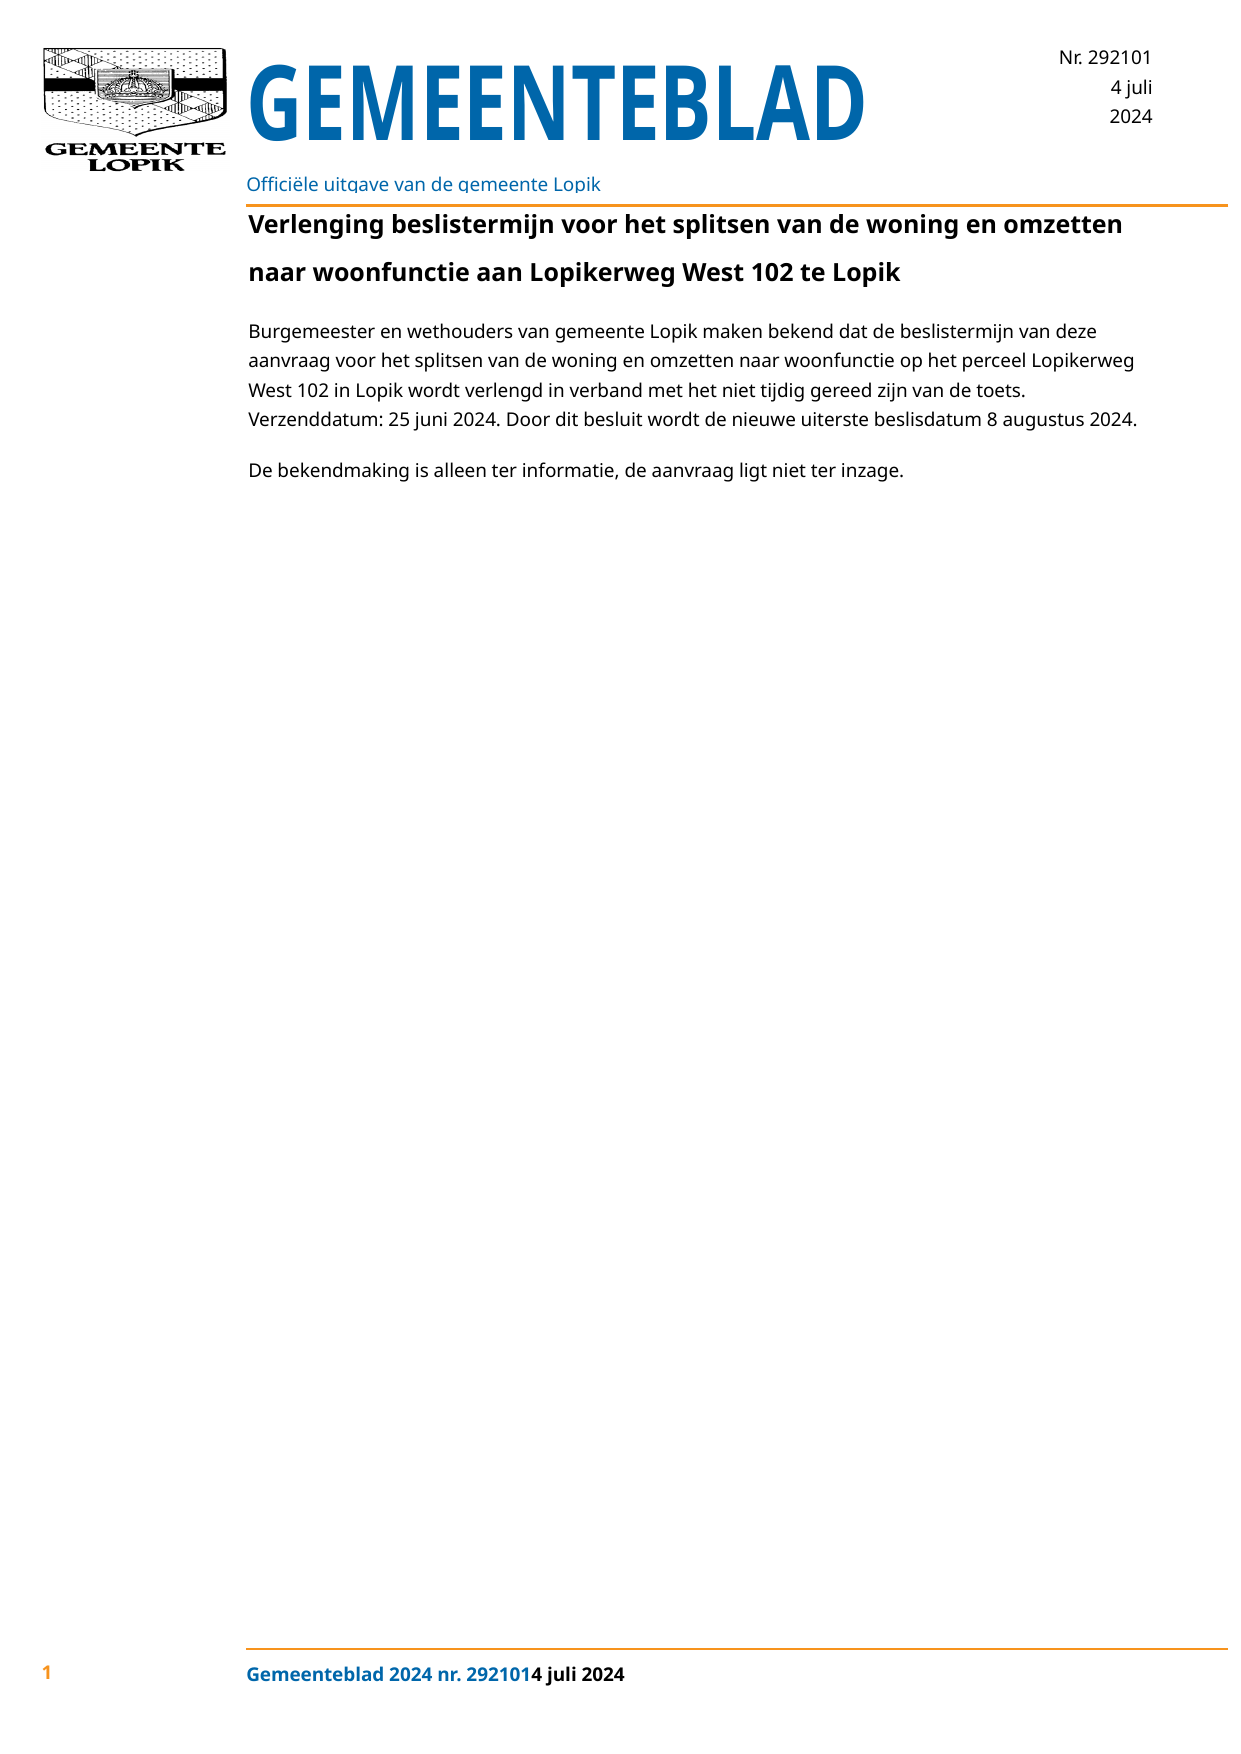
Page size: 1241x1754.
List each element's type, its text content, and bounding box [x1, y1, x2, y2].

text De bekendmaking is alleen ter informatie, de aanvraag ligt niet ter inzage. [248, 457, 1152, 483]
text Burgemeester en wethouders van gemeente Lopik maken bekend dat de beslistermijn van deze aanvraag voor het splitsen van de woning en omzetten naar woonfunctie op het perceel Lopikerweg West 102 in Lopik wordt verlengd in verband met het niet tijdig gereed zijn van de toets. Verzenddatum: 25 juni 2024. Door dit besluit wordt de nieuwe uiterste beslisdatum 8 augustus 2024. [248, 318, 1152, 432]
picture [41, 47, 231, 172]
text Verlenging beslistermijn voor het splitsen van de woning en omzetten naar woonfunctie aan Lopikerweg West 102 te Lopik [248, 207, 1152, 288]
